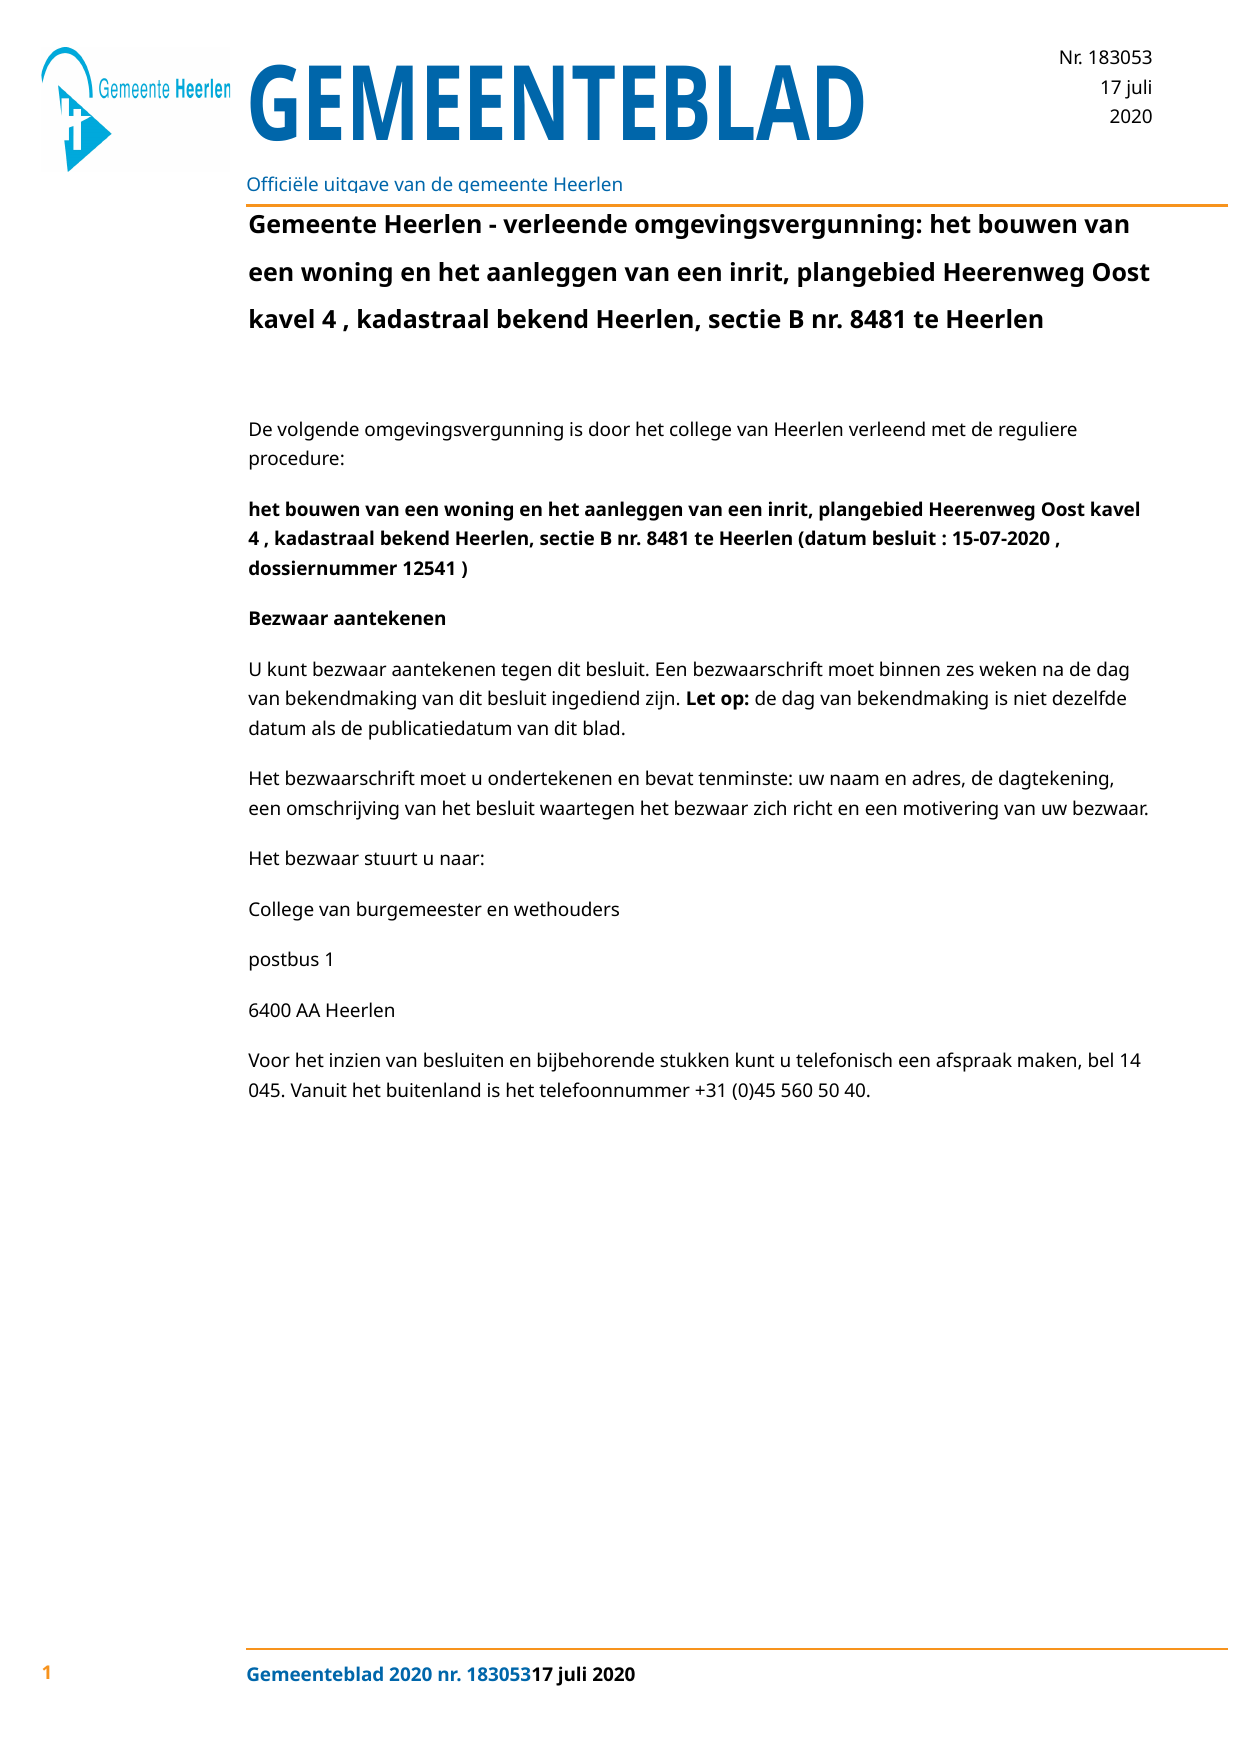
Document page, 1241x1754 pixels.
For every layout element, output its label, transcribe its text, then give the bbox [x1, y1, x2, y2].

text postbus 1 [248, 946, 1152, 972]
text De volgende omgevingsvergunning is door het college van Heerlen verleend met de reguliere procedure: [248, 416, 1152, 471]
text U kunt bezwaar aantekenen tegen dit besluit. Een bezwaarschrift moet binnen zes weken na de dag van bekendmaking van dit besluit ingediend zijn. Let op: de dag van bekendmaking is niet dezelfde datum als de publicatiedatum van dit blad. [248, 656, 1152, 741]
text Gemeente Heerlen - verleende omgevingsvergunning: het bouwen van een woning en het aanleggen van een inrit, plangebied Heerenweg Oost kavel 4 , kadastraal bekend Heerlen, sectie B nr. 8481 te Heerlen [248, 207, 1152, 336]
text Het bezwaarschrift moet u ondertekenen en bevat tenminste: uw naam en adres, de dagtekening, een omschrijving van het besluit waartegen het bezwaar zich richt en een motivering van uw bezwaar. [248, 766, 1152, 821]
text Bezwaar aantekenen [248, 606, 1152, 631]
text College van burgemeester en wethouders [248, 896, 1152, 922]
picture [41, 47, 231, 172]
text Het bezwaar stuurt u naar: [248, 846, 1152, 871]
text 6400 AA Heerlen [248, 997, 1152, 1022]
picture [41, 47, 59, 70]
text Voor het inzien van besluiten en bijbehorende stukken kunt u telefonisch een afspraak maken, bel 14 045. Vanuit het buitenland is het telefoonnummer +31 (0)45 560 50 40. [248, 1047, 1152, 1102]
text het bouwen van een woning en het aanleggen van een inrit, plangebied Heerenweg Oost kavel 4 , kadastraal bekend Heerlen, sectie B nr. 8481 te Heerlen (datum besluit : 15-07-2020 , dossiernummer 12541 ) [248, 496, 1152, 581]
